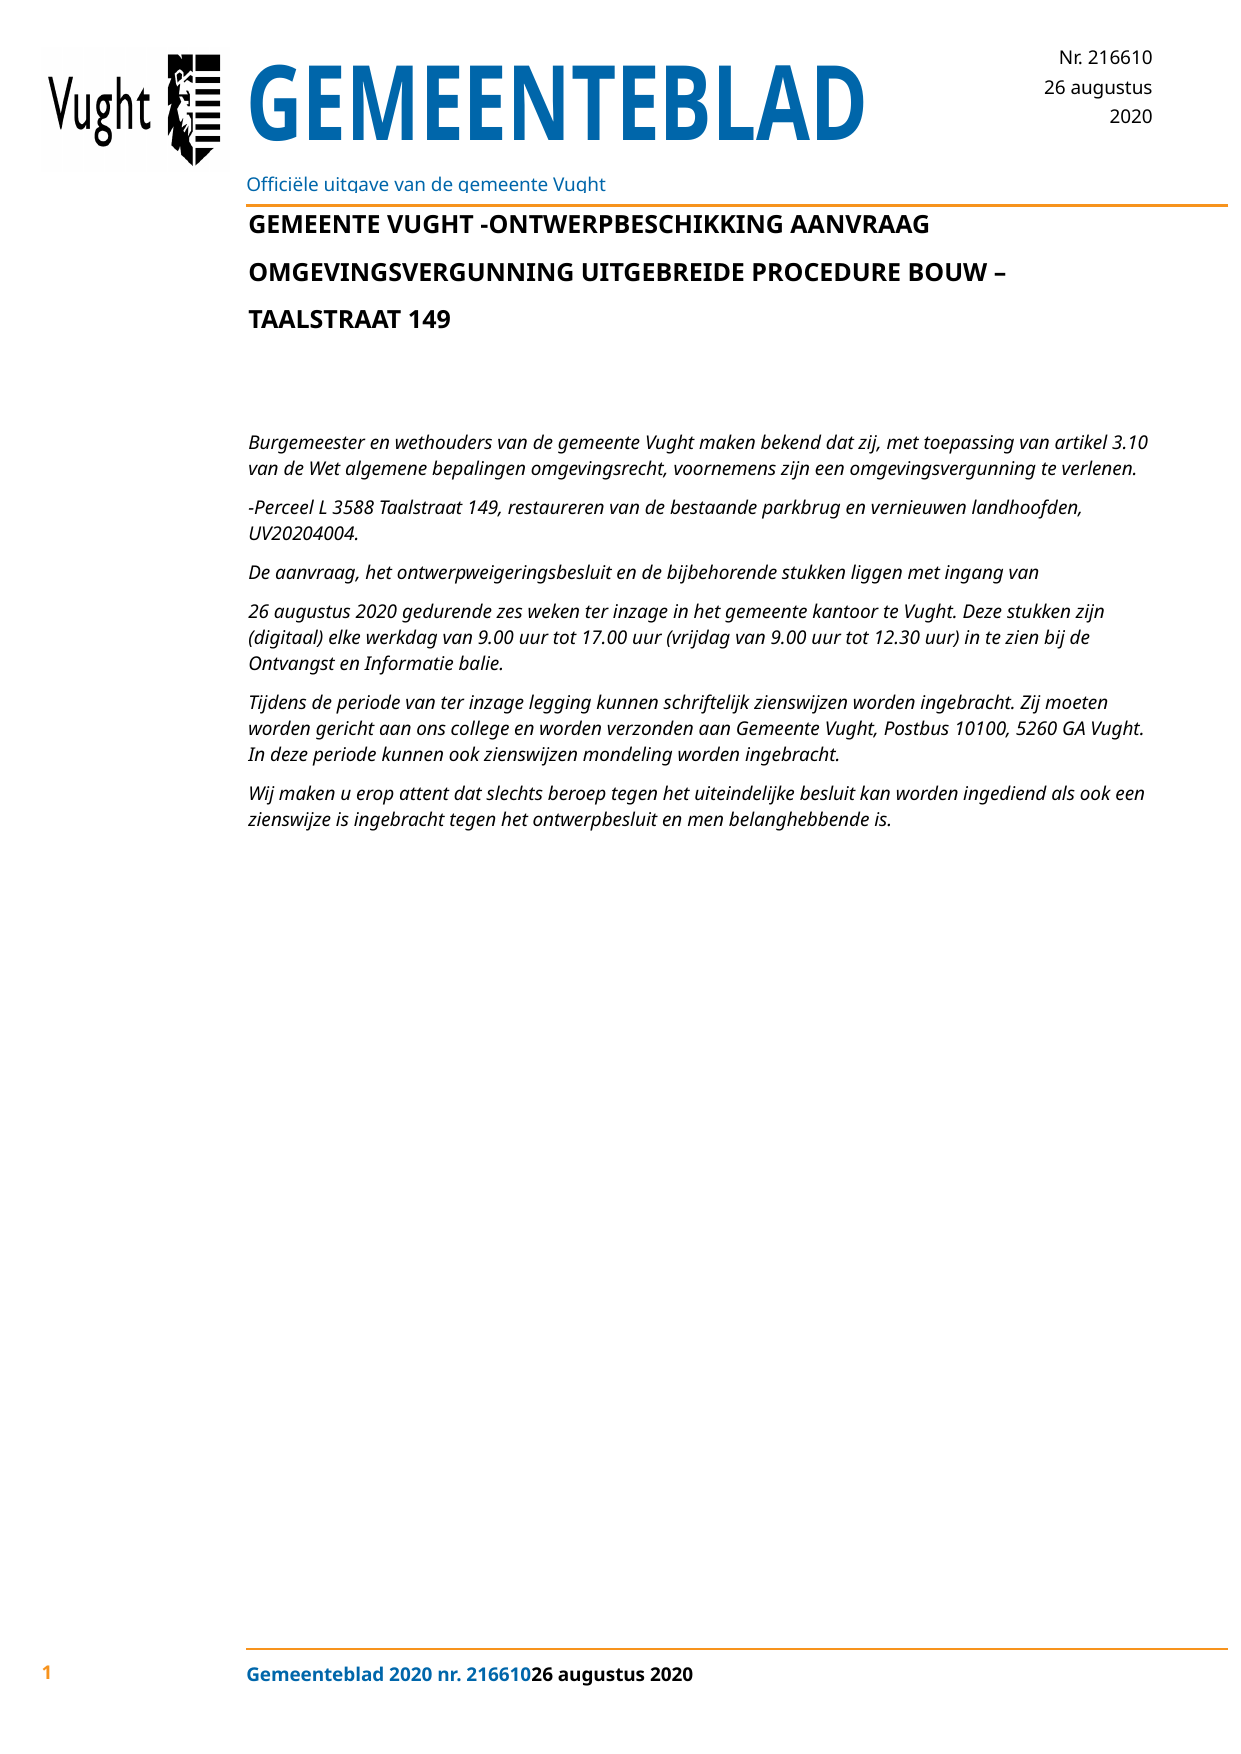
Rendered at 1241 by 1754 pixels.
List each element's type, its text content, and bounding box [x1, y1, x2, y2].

text GEMEENTE VUGHT -ONTWERPBESCHIKKING AANVRAAG OMGEVINGSVERGUNNING UITGEBREIDE PROCEDURE BOUW – TAALSTRAAT 149 [248, 207, 1152, 336]
text Burgemeester en wethouders van de gemeente Vught maken bekend dat zij, met toepassing van artikel 3.10 van de Wet algemene bepalingen omgevingsrecht, voornemens zijn een omgevingsvergunning te verlenen. [248, 429, 1152, 481]
text -Perceel L 3588 Taalstraat 149, restaureren van de bestaande parkbrug en vernieuwen landhoofden, UV20204004. [248, 494, 1152, 546]
text Wij maken u erop attent dat slechts beroep tegen het uiteindelijke besluit kan worden ingediend als ook een zienswijze is ingebracht tegen het ontwerpbesluit en men belanghebbende is. [248, 780, 1152, 832]
text De aanvraag, het ontwerpweigeringsbesluit en de bijbehorende stukken liggen met ingang van [248, 559, 1152, 585]
text 26 augustus 2020 gedurende zes weken ter inzage in het gemeente kantoor te Vught. Deze stukken zijn (digitaal) elke werkdag van 9.00 uur tot 17.00 uur (vrijdag van 9.00 uur tot 12.30 uur) in te zien bij de Ontvangst en Informatie balie. [248, 599, 1152, 676]
text Tijdens de periode van ter inzage legging kunnen schriftelijk zienswijzen worden ingebracht. Zij moeten worden gericht aan ons college en worden verzonden aan Gemeente Vught, Postbus 10100, 5260 GA Vught. In deze periode kunnen ook zienswijzen mondeling worden ingebracht. [248, 689, 1152, 767]
picture [41, 47, 231, 172]
